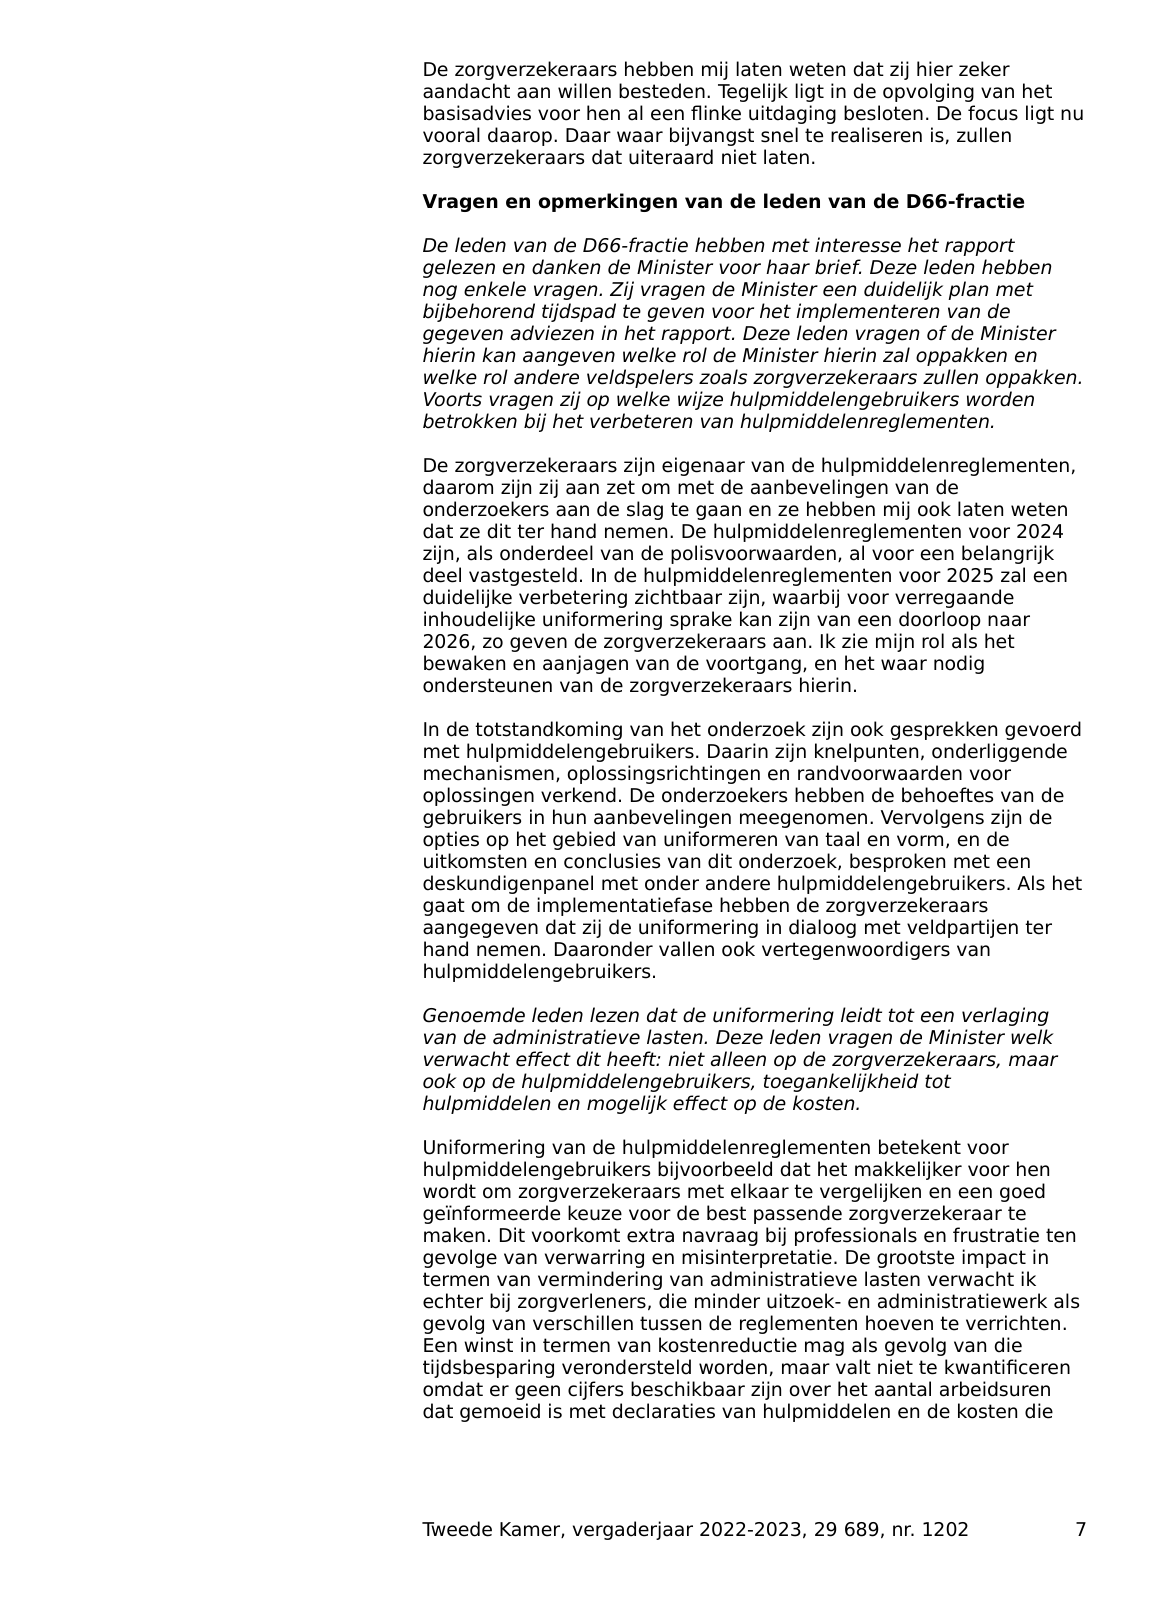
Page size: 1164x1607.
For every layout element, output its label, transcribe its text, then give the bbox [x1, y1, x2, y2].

text Uniformering van de hulpmiddelenreglementen betekent voor hulpmiddelengebruikers bijvoorbeeld dat het makkelijker voor hen wordt om zorgverzekeraars met elkaar te vergelijken en een goed geïnformeerde keuze voor de best passende zorgverzekeraar te maken. Dit voorkomt extra navraag bij professionals en frustratie ten gevolge van verwarring en misinterpretatie. De grootste impact in termen van vermindering van administratieve lasten verwacht ik echter bij zorgverleners, die minder uitzoek- en administratiewerk als gevolg van verschillen tussen de reglementen hoeven te verrichten. [422, 1137, 1087, 1335]
text De leden van de D66-fractie hebben met interesse het rapport gelezen en danken de Minister voor haar brief. Deze leden hebben nog enkele vragen. Zij vragen de Minister een duidelijk plan met bijbehorend tijdspad te geven voor het implementeren van de gegeven adviezen in het rapport. Deze leden vragen of de Minister hierin kan aangeven welke rol de Minister hierin zal oppakken en welke rol andere veldspelers zoals zorgverzekeraars zullen oppakken. Voorts vragen zij op welke wijze hulpmiddelengebruikers worden betrokken bij het verbeteren van hulpmiddelenreglementen. [422, 235, 1087, 433]
text Genoemde leden lezen dat de uniformering leidt tot een verlaging van de administratieve lasten. Deze leden vragen de Minister welk verwacht effect dit heeft: niet alleen op de zorgverzekeraars, maar ook op de hulpmiddelengebruikers, toegankelijkheid tot hulpmiddelen en mogelijk effect op de kosten. [422, 1005, 1087, 1115]
text De zorgverzekeraars hebben mij laten weten dat zij hier zeker aandacht aan willen besteden. Tegelijk ligt in de opvolging van het basisadvies voor hen al een flinke uitdaging besloten. De focus ligt nu vooral daarop. Daar waar bijvangst snel te realiseren is, zullen zorgverzekeraars dat uiteraard niet laten. [422, 59, 1087, 169]
subtitle Vragen en opmerkingen van de leden van de D66-fractie [422, 191, 1087, 213]
text De zorgverzekeraars zijn eigenaar van de hulpmiddelenreglementen, daarom zijn zij aan zet om met de aanbevelingen van de onderzoekers aan de slag te gaan en ze hebben mij ook laten weten dat ze dit ter hand nemen. De hulpmiddelenreglementen voor 2024 zijn, als onderdeel van de polisvoorwaarden, al voor een belangrijk deel vastgesteld. In de hulpmiddelenreglementen voor 2025 zal een duidelijke verbetering zichtbaar zijn, waarbij voor verregaande inhoudelijke uniformering sprake kan zijn van een doorloop naar 2026, zo geven de zorgverzekeraars aan. Ik zie mijn rol als het bewaken en aanjagen van de voortgang, en het waar nodig ondersteunen van de zorgverzekeraars hierin. [422, 455, 1087, 697]
text Een winst in termen van kostenreductie mag als gevolg van die tijdsbesparing verondersteld worden, maar valt niet te kwantificeren omdat er geen cijfers beschikbaar zijn over het aantal arbeidsuren dat gemoeid is met declaraties van hulpmiddelen en de kosten die [422, 1335, 1087, 1423]
text In de totstandkoming van het onderzoek zijn ook gesprekken gevoerd met hulpmiddelengebruikers. Daarin zijn knelpunten, onderliggende mechanismen, oplossingsrichtingen en randvoorwaarden voor oplossingen verkend. De onderzoekers hebben de behoeftes van de gebruikers in hun aanbevelingen meegenomen. Vervolgens zijn de opties op het gebied van uniformeren van taal en vorm, en de uitkomsten en conclusies van dit onderzoek, besproken met een deskundigenpanel met onder andere hulpmiddelengebruikers. Als het gaat om de implementatiefase hebben de zorgverzekeraars aangegeven dat zij de uniformering in dialoog met veldpartijen ter hand nemen. Daaronder vallen ook vertegenwoordigers van hulpmiddelengebruikers. [422, 719, 1087, 983]
